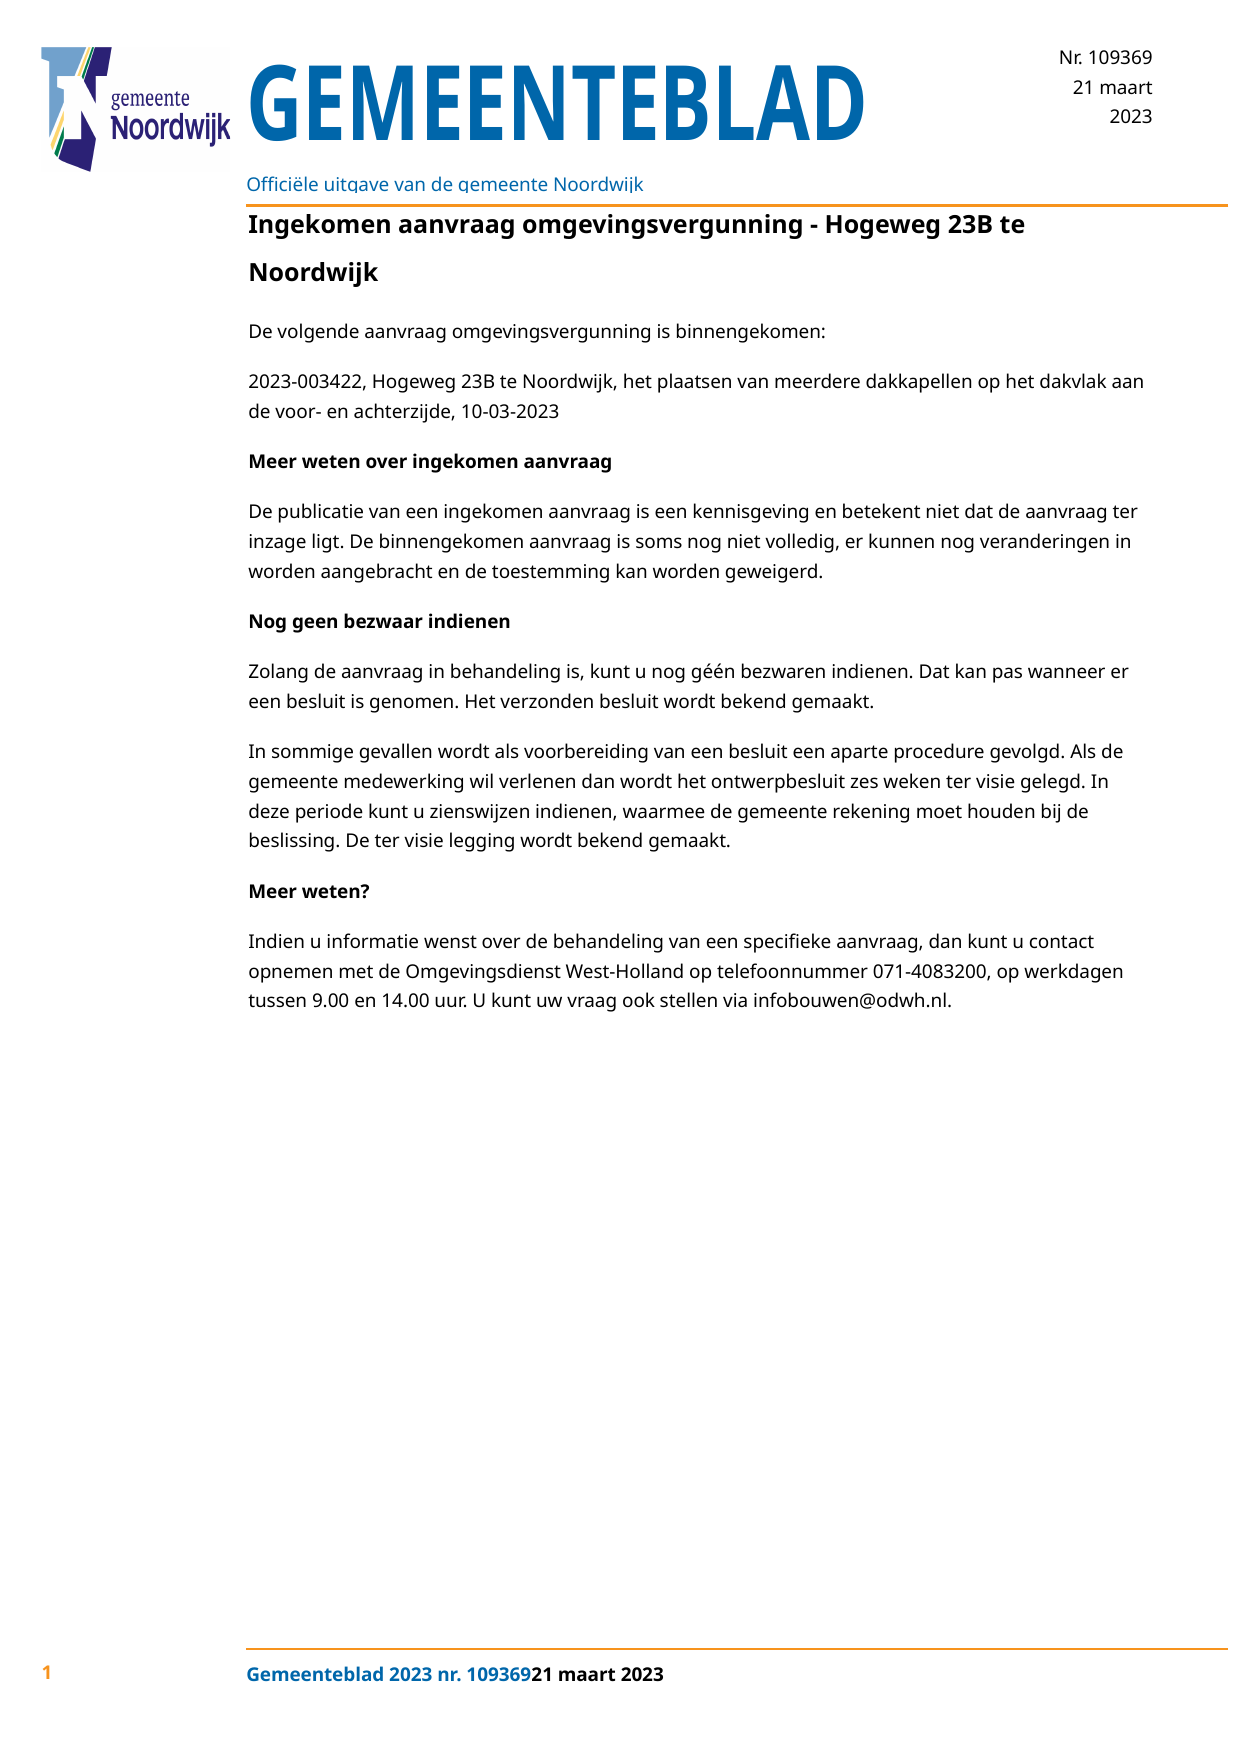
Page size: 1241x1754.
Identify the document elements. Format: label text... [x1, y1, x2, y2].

text De publicatie van een ingekomen aanvraag is een kennisgeving en betekent niet dat de aanvraag ter inzage ligt. De binnengekomen aanvraag is soms nog niet volledig, er kunnen nog veranderingen in worden aangebracht en de toestemming kan worden geweigerd. [248, 499, 1152, 584]
text Meer weten? [248, 878, 1152, 904]
text 2023-003422, Hogeweg 23B te Noordwijk, het plaatsen van meerdere dakkapellen op het dakvlak aan de voor- en achterzijde, 10-03-2023 [248, 368, 1152, 424]
text Ingekomen aanvraag omgevingsvergunning - Hogeweg 23B te Noordwijk [248, 207, 1152, 288]
text Nog geen bezwaar indienen [248, 608, 1152, 634]
text Indien u informatie wenst over de behandeling van een specifieke aanvraag, dan kunt u contact opnemen met de Omgevingsdienst West-Holland op telefoonnummer 071-4083200, op werkdagen tussen 9.00 en 14.00 uur. U kunt uw vraag ook stellen via infobouwen@odwh.nl. [248, 928, 1152, 1013]
text Zolang de aanvraag in behandeling is, kunt u nog géén bezwaren indienen. Dat kan pas wanneer er een besluit is genomen. Het verzonden besluit wordt bekend gemaakt. [248, 659, 1152, 714]
text De volgende aanvraag omgevingsvergunning is binnengekomen: [248, 318, 1152, 344]
text In sommige gevallen wordt als voorbereiding van een besluit een aparte procedure gevolgd. Als de gemeente medewerking wil verlenen dan wordt het ontwerpbesluit zes weken ter visie gelegd. In deze periode kunt u zienswijzen indienen, waarmee de gemeente rekening moet houden bij de beslissing. De ter visie legging wordt bekend gemaakt. [248, 739, 1152, 853]
picture [41, 47, 231, 172]
text Meer weten over ingekomen aanvraag [248, 448, 1152, 474]
